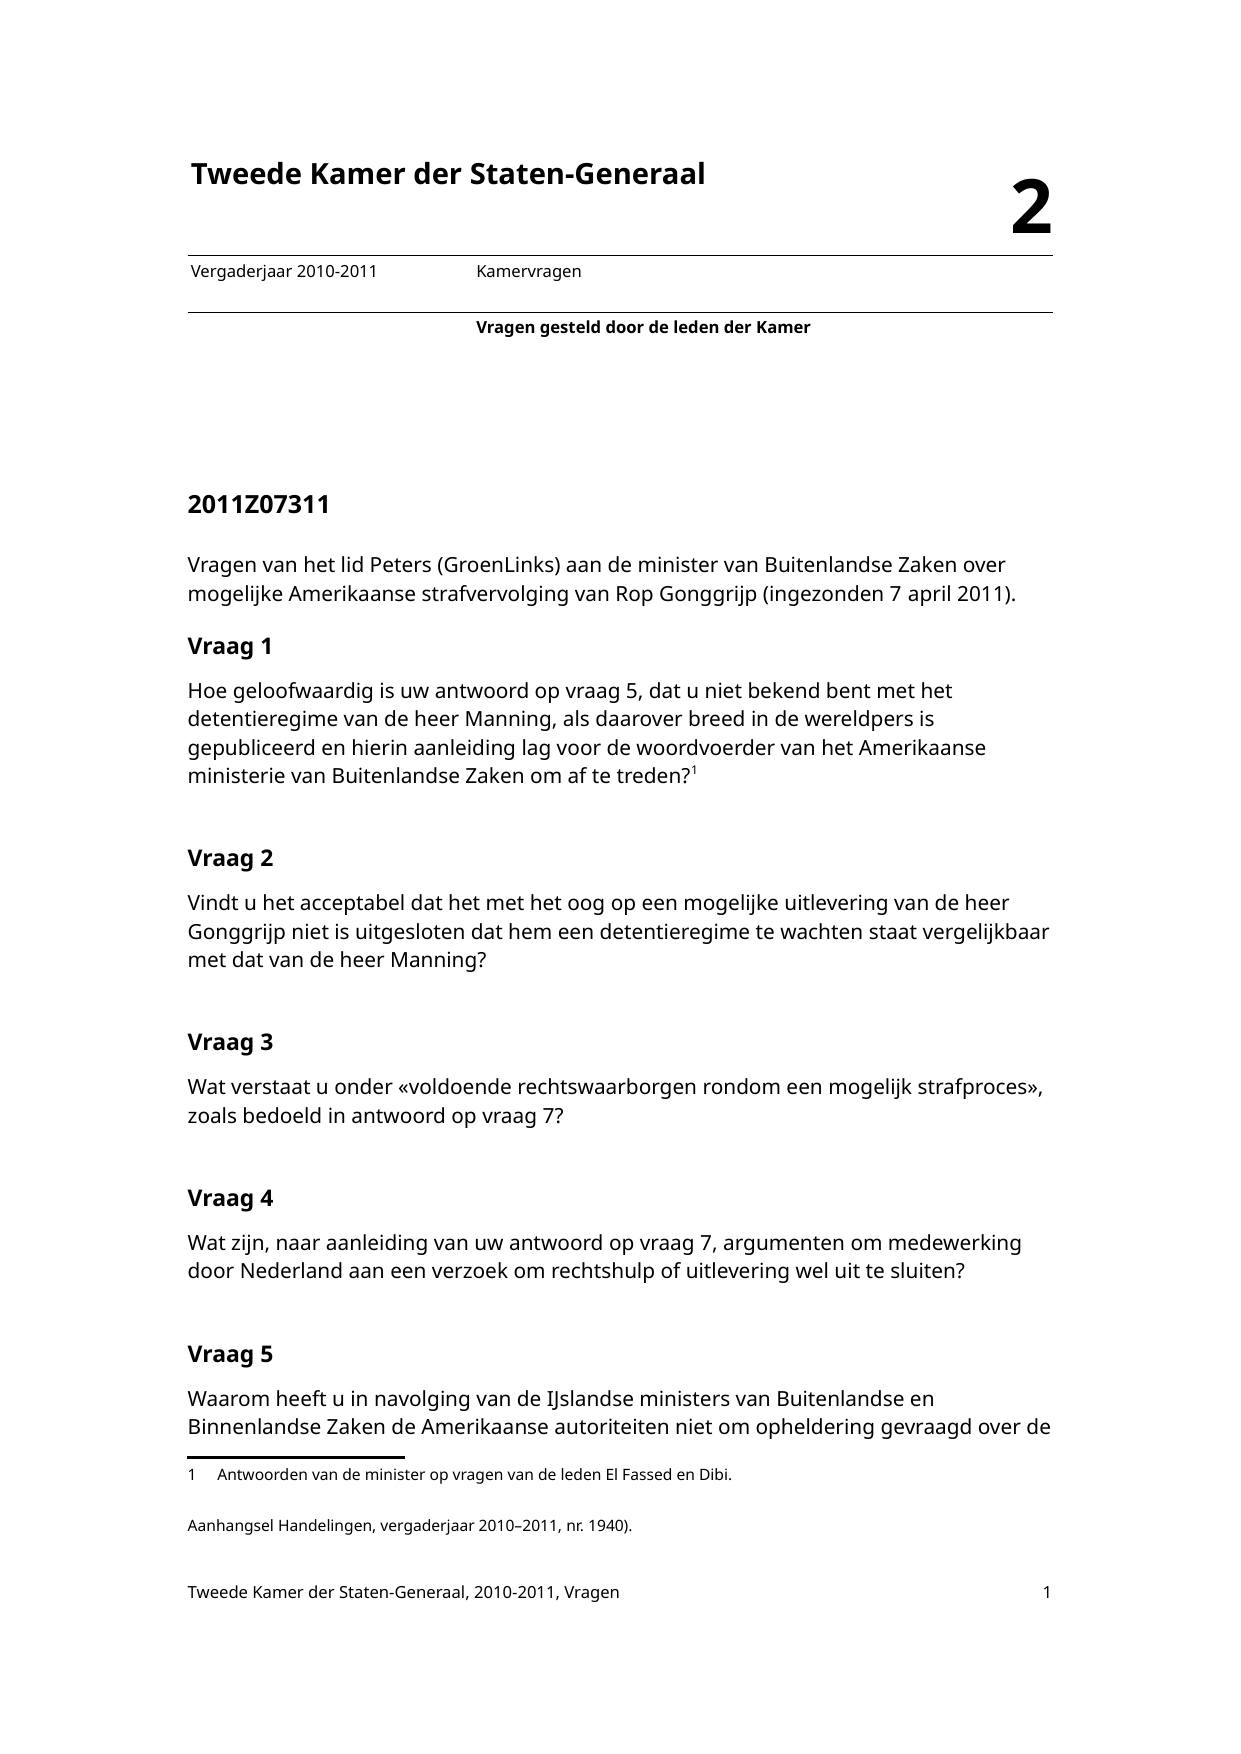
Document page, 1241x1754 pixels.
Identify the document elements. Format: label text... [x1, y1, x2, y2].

table_header 2 [880, 150, 1053, 255]
subtitle Vraag 4 [187, 1182, 1053, 1213]
text Hoe geloofwaardig is uw antwoord op vraag 5, dat u niet bekend bent met het detentieregime van de heer Manning, als daarover breed in de wereldpers is gepubliceerd en hierin aanleiding lag voor de woordvoerder van het Amerikaanse ministerie van Buitenlandse Zaken om af te treden? [187, 676, 1053, 790]
subtitle Vraag 1 [187, 630, 1053, 661]
table_cell Vragen gesteld door de leden der Kamer [473, 313, 1053, 339]
table_cell Kamervragen [473, 256, 1053, 312]
table_cell Vergaderjaar 2010-2011 [188, 256, 473, 312]
text Wat zijn, naar aanleiding van uw antwoord op vraag 7, argumenten om medewerking door Nederland aan een verzoek om rechtshulp of uitlevering wel uit te sluiten? [187, 1228, 1053, 1285]
text Vindt u het acceptabel dat het met het oog op een mogelijke uitlevering van de heer Gonggrijp niet is uitgesloten dat hem een detentieregime te wachten staat vergelijkbaar met dat van de heer Manning? [187, 888, 1053, 974]
subtitle Vraag 5 [187, 1337, 1053, 1369]
text 2011Z07311 [187, 487, 1053, 521]
text Waarom heeft u in navolging van de IJslandse ministers van Buitenlandse en Binnenlandse Zaken de Amerikaanse autoriteiten niet om opheldering gevraagd over de [187, 1384, 1053, 1441]
subtitle Vraag 3 [187, 1026, 1053, 1057]
table_cell [188, 313, 473, 339]
text Vragen van het lid Peters (GroenLinks) aan de minister van Buitenlandse Zaken over mogelijke Amerikaanse strafvervolging van Rop Gonggrijp (ingezonden 7 april 2011). [187, 550, 1053, 607]
subtitle Vraag 2 [187, 842, 1053, 873]
table_header Tweede Kamer der Staten-Generaal [188, 150, 879, 255]
text Aanhangsel Handelingen, vergaderjaar 2010–2011, nr. 1940). [187, 1508, 1053, 1536]
text Wat verstaat u onder «voldoende rechtswaarborgen rondom een mogelijk strafproces», zoals bedoeld in antwoord op vraag 7? [187, 1072, 1053, 1129]
text Antwoorden van de minister op vragen van de leden El Fassed en Dibi. [187, 1449, 1053, 1478]
